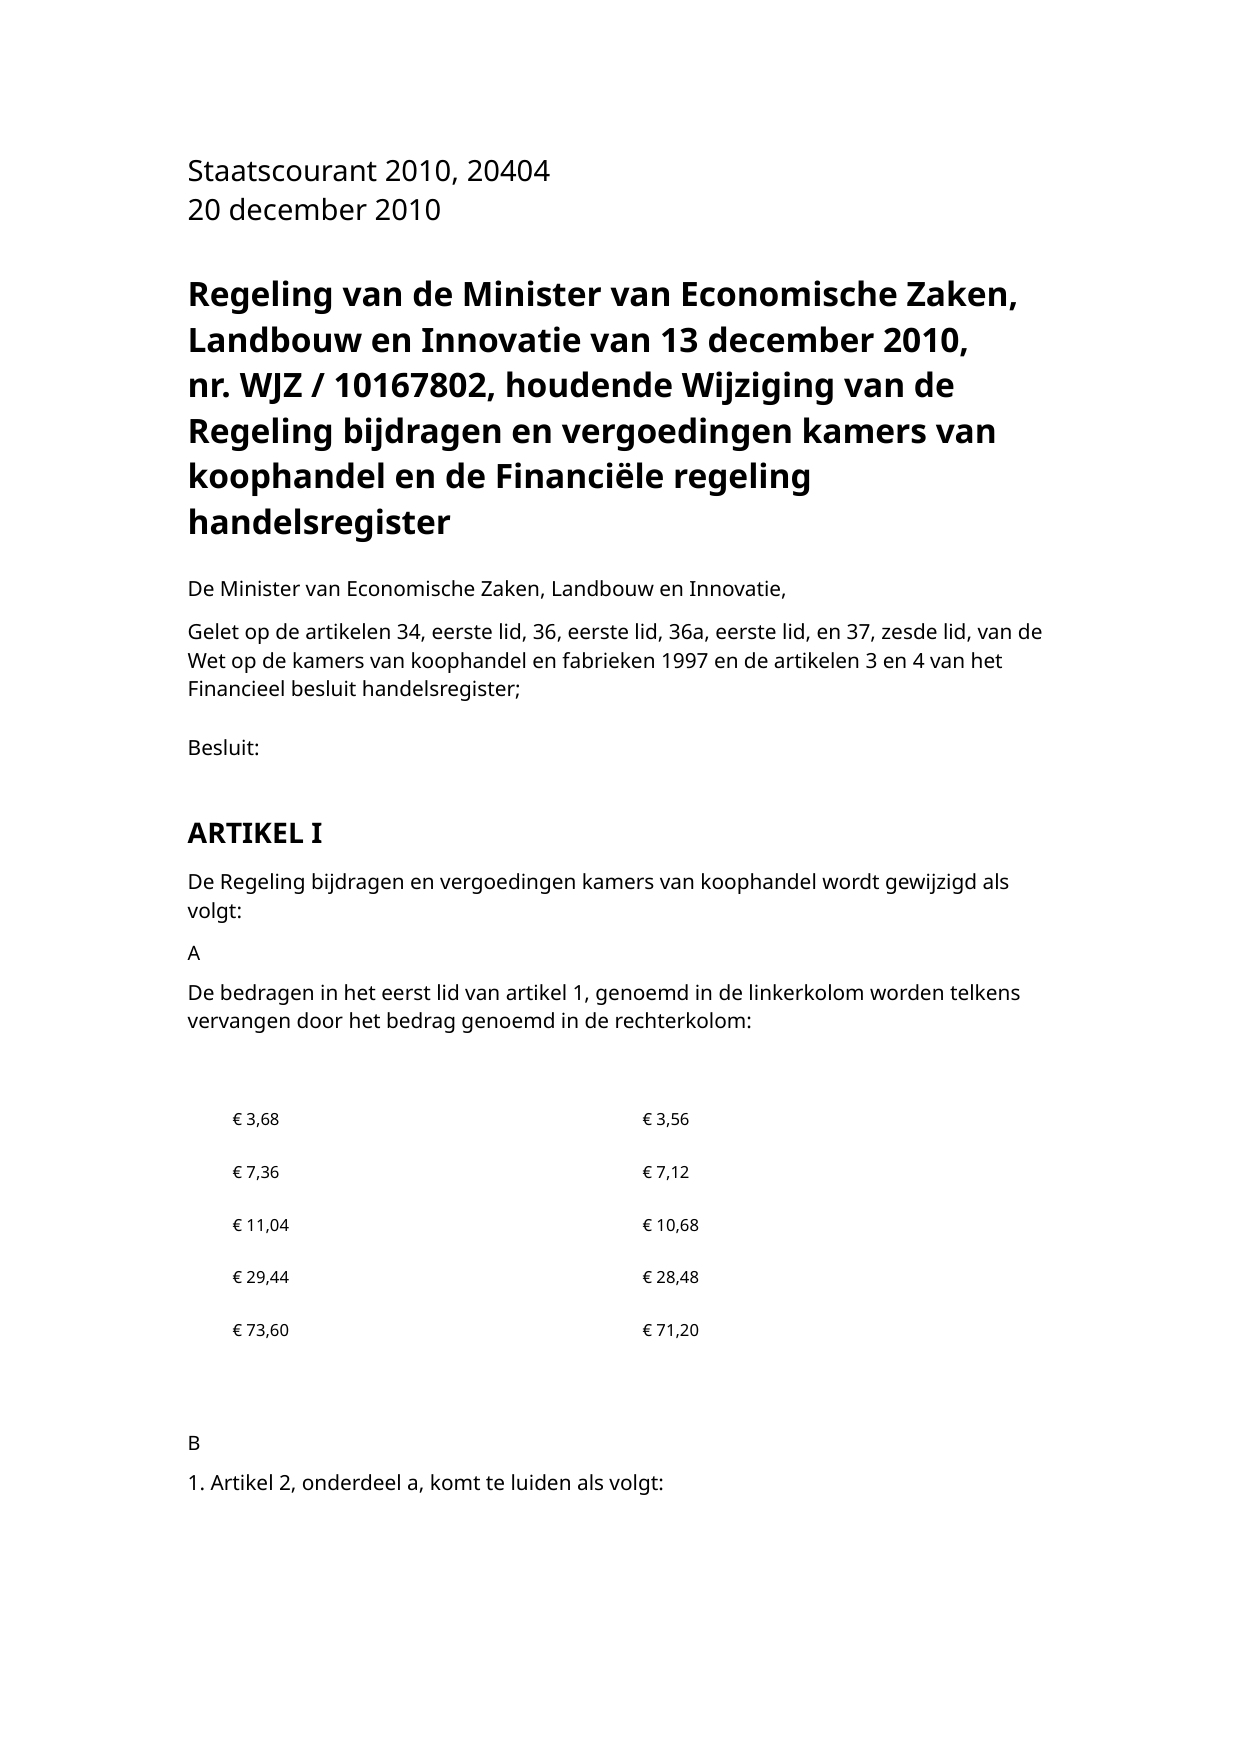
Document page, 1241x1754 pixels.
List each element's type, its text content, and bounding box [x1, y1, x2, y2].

table_cell € 11,04 [233, 1213, 642, 1266]
text B [187, 1430, 1053, 1457]
table_header € 3,68 [233, 1108, 642, 1160]
subtitle Regeling van de Minister van Economische Zaken, Landbouw en Innovatie van 13 december 2010, nr. WJZ / 10167802, houdende Wijziging van de Regeling bijdragen en vergoedingen kamers van koophandel en de Financiële regeling handelsregister [187, 271, 1053, 544]
text De Regeling bijdragen en vergoedingen kamers van koophandel wordt gewijzigd als volgt: [187, 867, 1053, 924]
text Staatscourant 2010, 20404 [187, 150, 1053, 190]
table_cell € 71,20 [643, 1319, 1053, 1371]
table_cell € 10,68 [643, 1213, 1053, 1266]
table_cell € 7,36 [233, 1160, 642, 1213]
text Gelet op de artikelen 34, eerste lid, 36, eerste lid, 36a, eerste lid, en 37, zesde lid, van de Wet op de kamers van koophandel en fabrieken 1997 en de artikelen 3 en 4 van het Financieel besluit handelsregister; [187, 617, 1053, 703]
table_header € 3,56 [643, 1108, 1053, 1160]
text A [187, 939, 1053, 966]
text Besluit: [187, 733, 1053, 761]
subtitle ARTIKEL I [187, 814, 1053, 852]
text 1. Artikel 2, onderdeel a, komt te luiden als volgt: [187, 1468, 1053, 1497]
table_cell € 28,48 [643, 1266, 1053, 1318]
table_cell € 73,60 [233, 1319, 642, 1371]
table_cell € 29,44 [233, 1266, 642, 1318]
text De Minister van Economische Zaken, Landbouw en Innovatie, [187, 574, 1053, 602]
table_cell € 7,12 [643, 1160, 1053, 1213]
text 20 december 2010 [187, 190, 1053, 229]
text De bedragen in het eerst lid van artikel 1, genoemd in de linkerkolom worden telkens vervangen door het bedrag genoemd in de rechterkolom: [187, 978, 1053, 1035]
